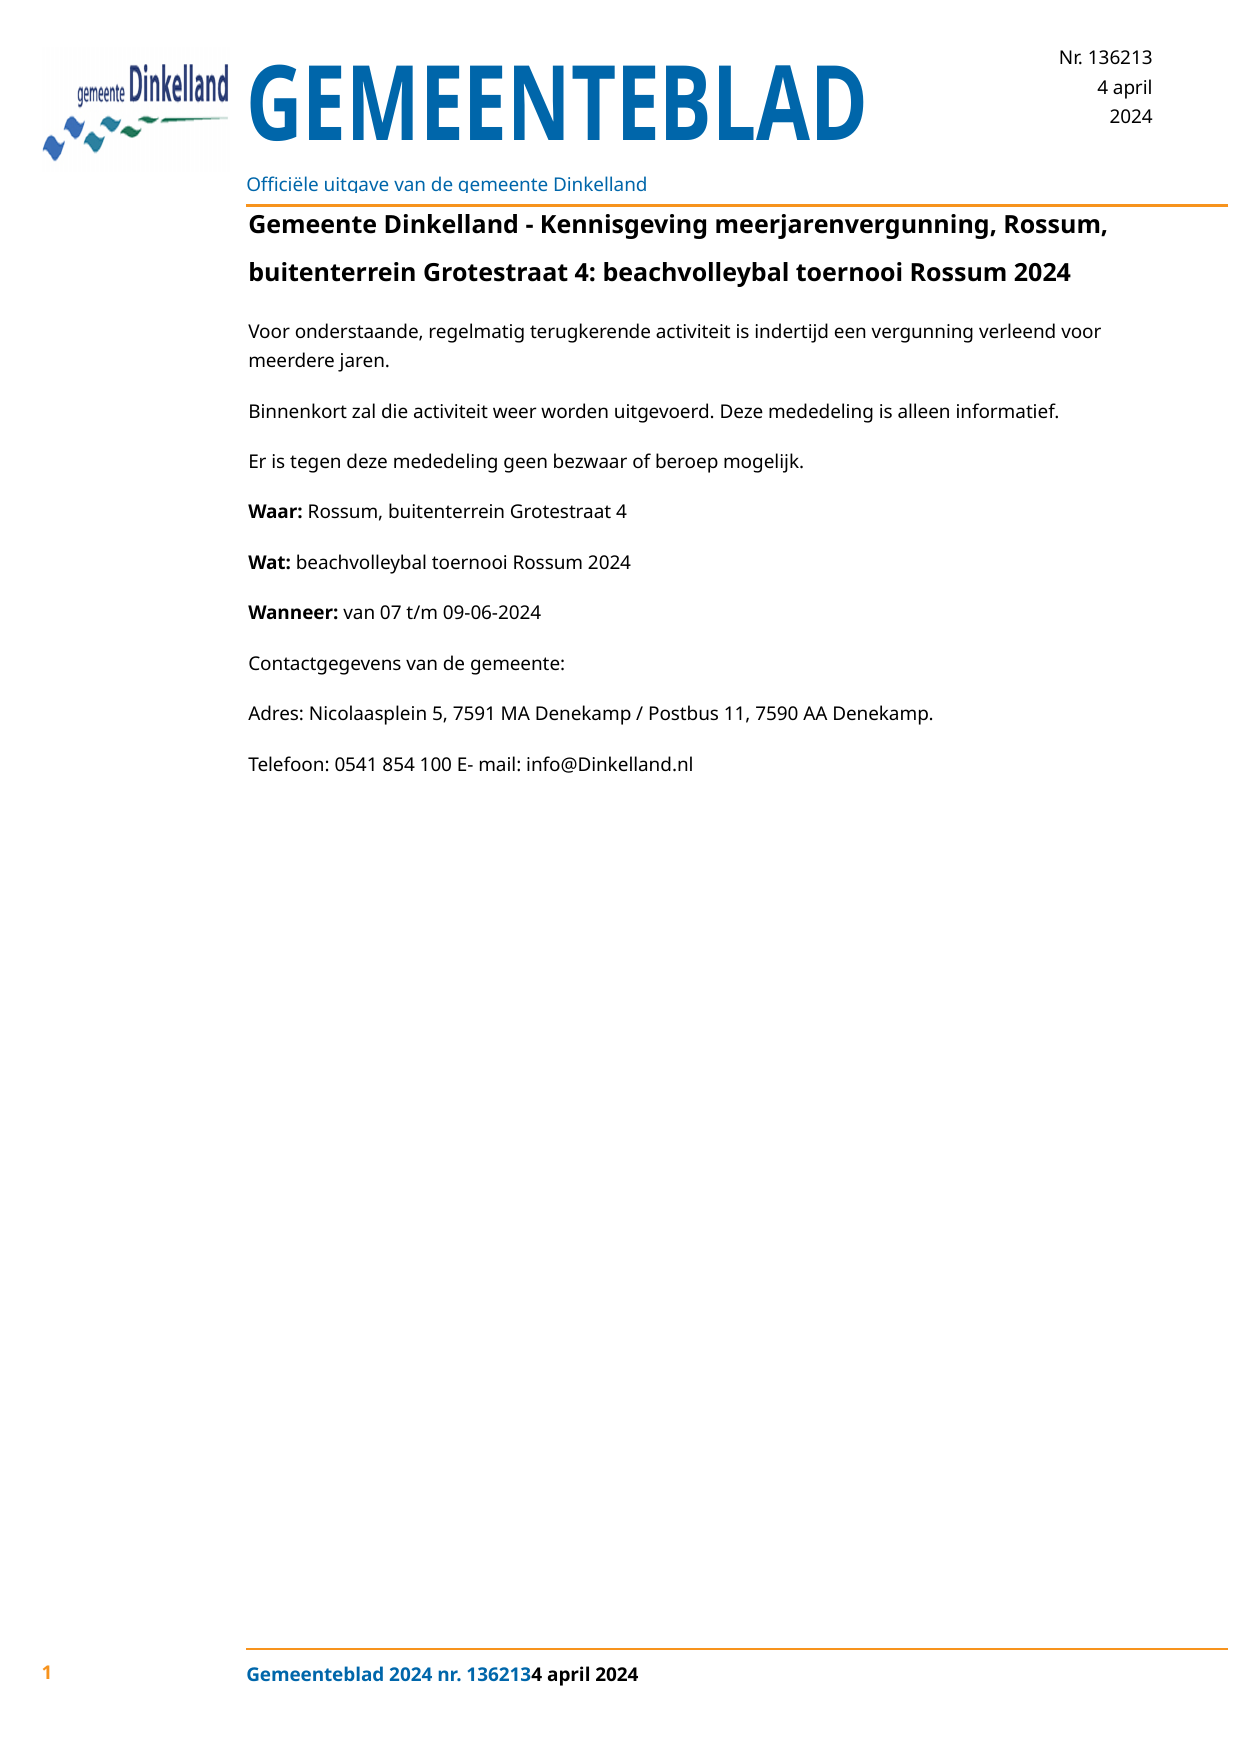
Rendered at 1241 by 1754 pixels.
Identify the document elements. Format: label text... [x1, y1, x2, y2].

text Wanneer: van 07 t/m 09-06-2024 [248, 599, 1152, 625]
text Adres: Nicolaasplein 5, 7591 MA Denekamp / Postbus 11, 7590 AA Denekamp. [248, 700, 1152, 726]
text Voor onderstaande, regelmatig terugkerende activiteit is indertijd een vergunning verleend voor meerdere jaren. [248, 318, 1152, 373]
text Contactgegevens van de gemeente: [248, 650, 1152, 676]
text Telefoon: 0541 854 100 E- mail: info@Dinkelland.nl [248, 751, 1152, 777]
text Er is tegen deze mededeling geen bezwaar of beroep mogelijk. [248, 448, 1152, 474]
text Wat: beachvolleybal toernooi Rossum 2024 [248, 549, 1152, 575]
picture [41, 47, 231, 172]
text Gemeente Dinkelland - Kennisgeving meerjarenvergunning, Rossum, buitenterrein Grotestraat 4: beachvolleybal toernooi Rossum 2024 [248, 207, 1152, 288]
text Binnenkort zal die activiteit weer worden uitgevoerd. Deze mededeling is alleen informatief. [248, 398, 1152, 424]
text Waar: Rossum, buitenterrein Grotestraat 4 [248, 499, 1152, 524]
